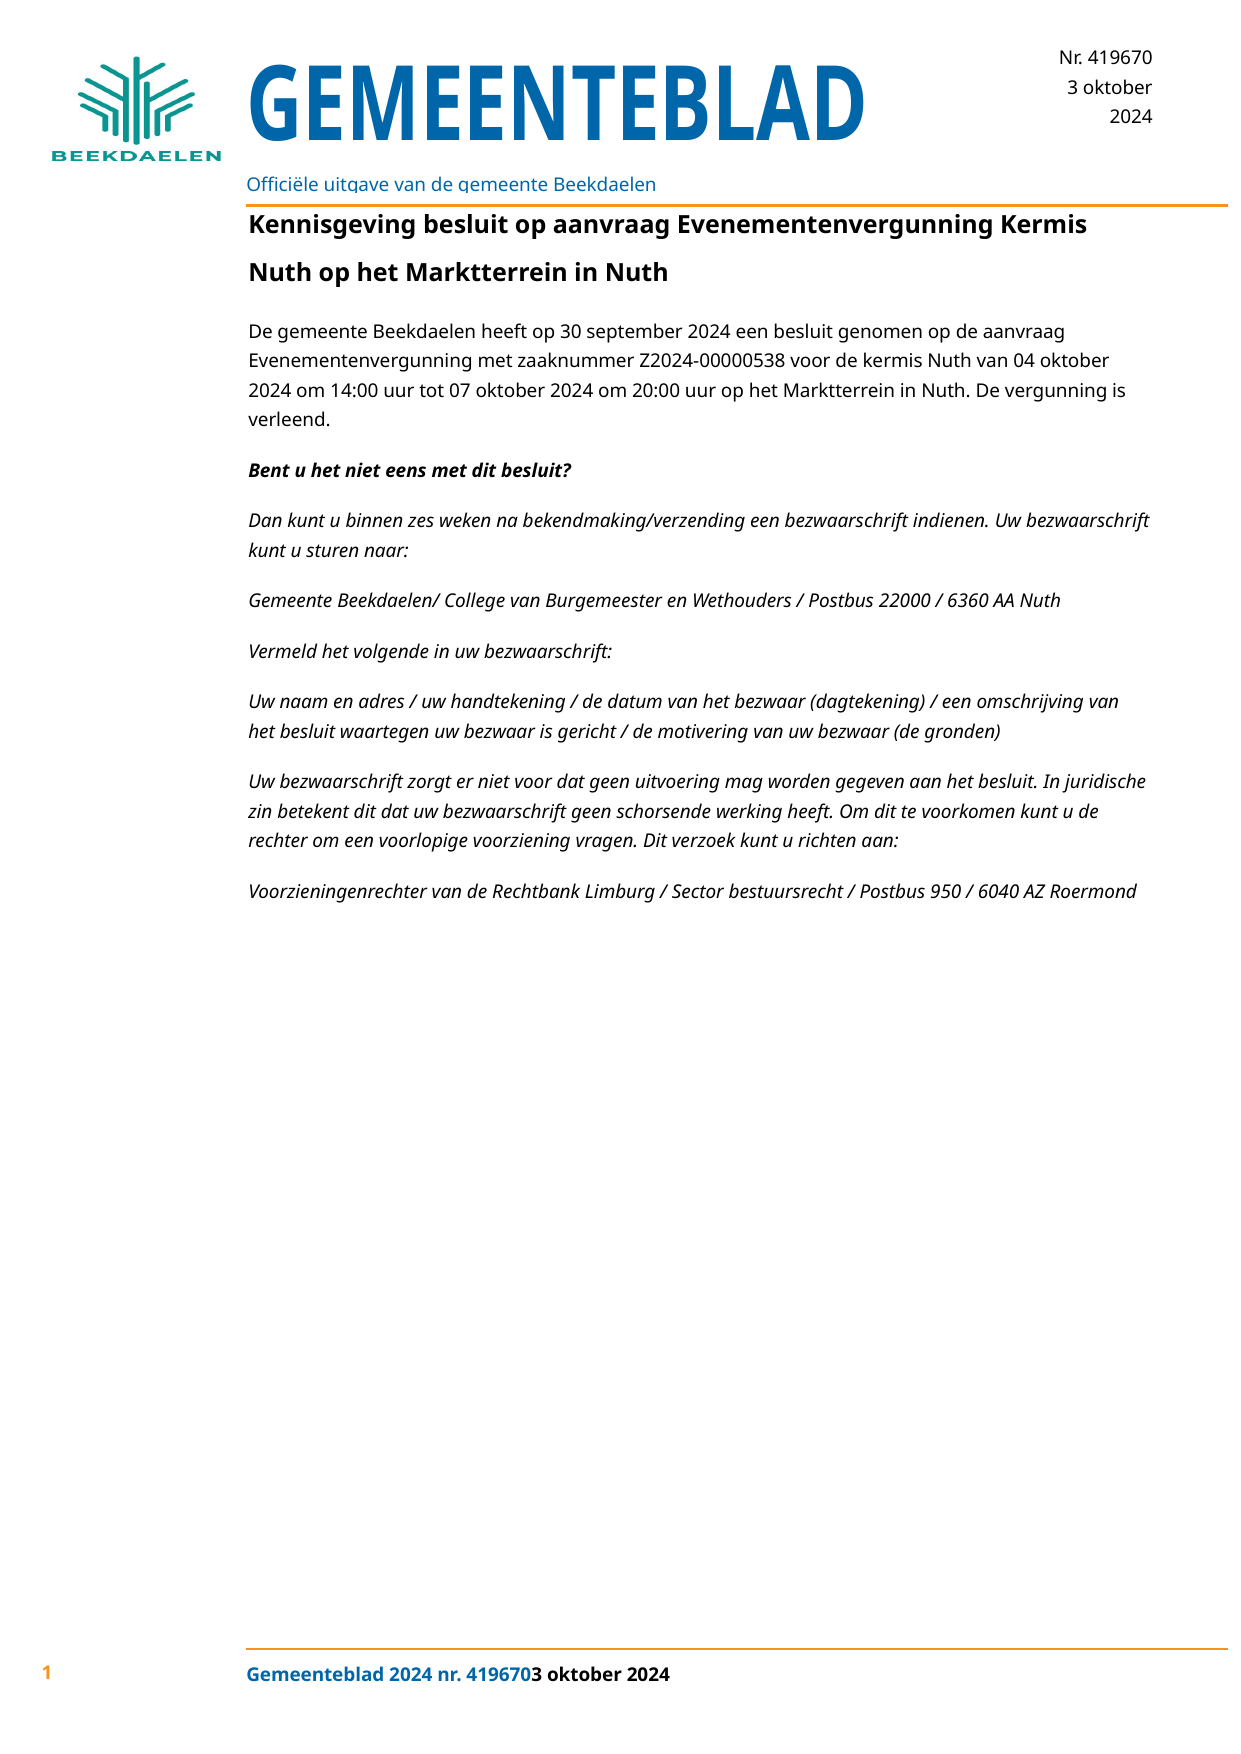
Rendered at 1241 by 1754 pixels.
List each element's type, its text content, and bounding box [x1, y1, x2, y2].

text Bent u het niet eens met dit besluit? [248, 457, 1152, 483]
text Vermeld het volgende in uw bezwaarschrift: [248, 638, 1152, 664]
text Uw naam en adres / uw handtekening / de datum van het bezwaar (dagtekening) / een omschrijving van het besluit waartegen uw bezwaar is gericht / de motivering van uw bezwaar (de gronden) [248, 688, 1152, 744]
text Voorzieningenrechter van de Rechtbank Limburg / Sector bestuursrecht / Postbus 950 / 6040 AZ Roermond [248, 878, 1152, 904]
text De gemeente Beekdaelen heeft op 30 september 2024 een besluit genomen op de aanvraag Evenementenvergunning met zaaknummer Z2024-00000538 voor de kermis Nuth van 04 oktober 2024 om 14:00 uur tot 07 oktober 2024 om 20:00 uur op het Marktterrein in Nuth. De vergunning is verleend. [248, 318, 1152, 432]
picture [41, 47, 231, 172]
text Gemeente Beekdaelen/ College van Burgemeester en Wethouders / Postbus 22000 / 6360 AA Nuth [248, 587, 1152, 613]
text Uw bezwaarschrift zorgt er niet voor dat geen uitvoering mag worden gegeven aan het besluit. In juridische zin betekent dit dat uw bezwaarschrift geen schorsende werking heeft. Om dit te voorkomen kunt u de rechter om een voorlopige voorziening vragen. Dit verzoek kunt u richten aan: [248, 768, 1152, 853]
text Kennisgeving besluit op aanvraag Evenementenvergunning Kermis Nuth op het Marktterrein in Nuth [248, 207, 1152, 288]
text Dan kunt u binnen zes weken na bekendmaking/verzending een bezwaarschrift indienen. Uw bezwaarschrift kunt u sturen naar: [248, 507, 1152, 563]
